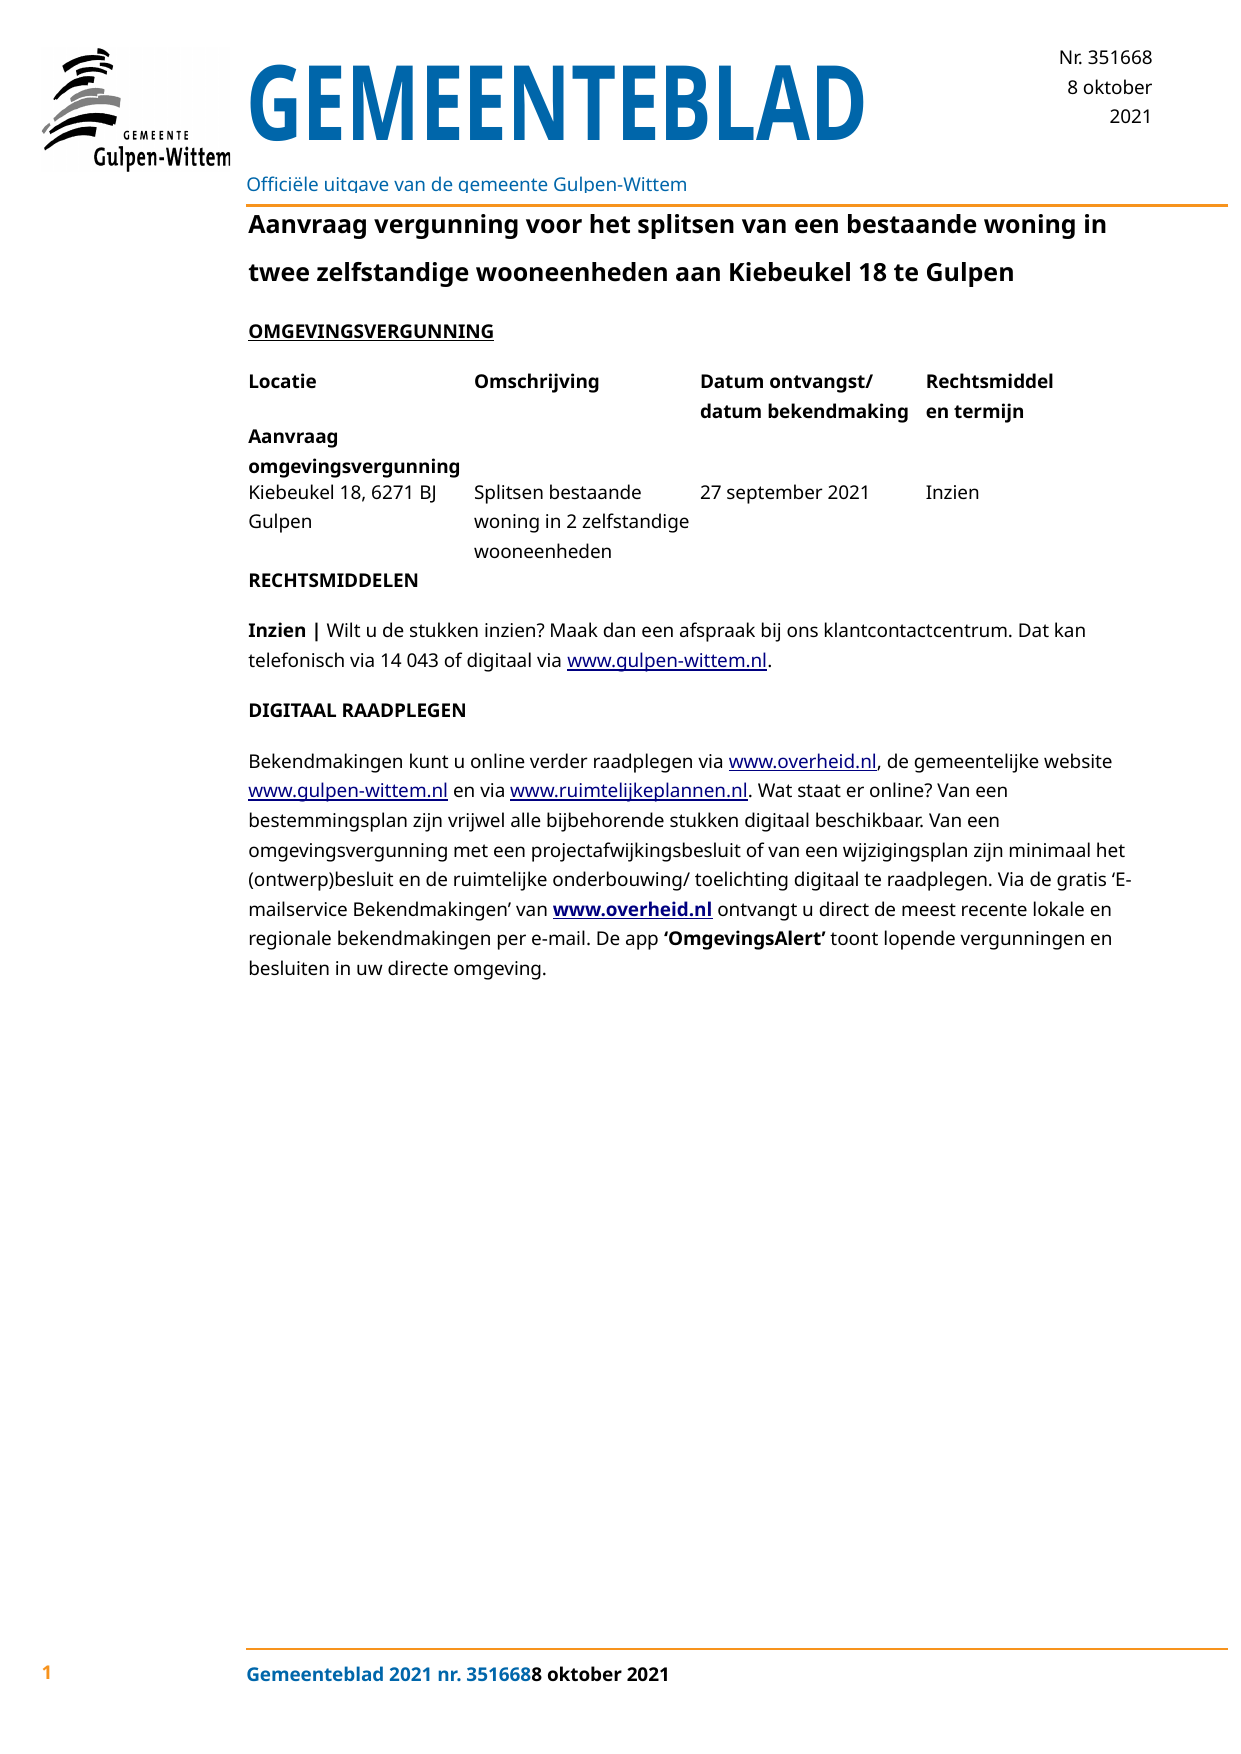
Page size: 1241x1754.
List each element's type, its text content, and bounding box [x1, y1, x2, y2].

table_cell [926, 424, 1152, 479]
text OMGEVINGSVERGUNNING [248, 318, 1152, 344]
text Bekendmakingen kunt u online verder raadplegen via www.overheid.nl, de gemeentelijke website www.gulpen-wittem.nl en via www.ruimtelijkeplannen.nl. Wat staat er online? Van een bestemmingsplan zijn vrijwel alle bijbehorende stukken digitaal beschikbaar. Van een omgevingsvergunning met een projectafwijkingsbesluit of van een wijzigingsplan zijn minimaal het (ontwerp)besluit en de ruimtelijke onderbouwing/ toelichting digitaal te raadplegen. Via de gratis ‘E-mailservice Bekendmakingen’ van www.overheid.nl ontvangt u direct de meest recente lokale en regionale bekendmakingen per e-mail. De app ‘OmgevingsAlert’ toont lopende vergunningen en besluiten in uw directe omgeving. [248, 748, 1152, 981]
table_header Omschrijving [474, 369, 700, 424]
table_cell [474, 424, 700, 479]
table_cell Kiebeukel 18, 6271 BJ Gulpen [248, 479, 474, 564]
table_cell Splitsen bestaande woning in 2 zelfstandige wooneenheden [474, 479, 700, 564]
table_header Datum ontvangst/ datum bekendmaking [700, 369, 926, 424]
table_cell Aanvraag omgevingsvergunning [248, 424, 474, 479]
text DIGITAAL RAADPLEGEN [248, 698, 1152, 723]
table_header Rechtsmiddel en termijn [926, 369, 1152, 424]
text RECHTSMIDDELEN [248, 567, 1152, 593]
text Inzien | Wilt u de stukken inzien? Maak dan een afspraak bij ons klantcontactcentrum. Dat kan telefonisch via 14 043 of digitaal via www.gulpen-wittem.nl. [248, 618, 1152, 673]
table_cell [700, 424, 926, 479]
table_cell Inzien [926, 479, 1152, 564]
text Aanvraag vergunning voor het splitsen van een bestaande woning in twee zelfstandige wooneenheden aan Kiebeukel 18 te Gulpen [248, 207, 1152, 288]
picture [41, 47, 231, 172]
table_cell 27 september 2021 [700, 479, 926, 564]
table_header Locatie [248, 369, 474, 424]
